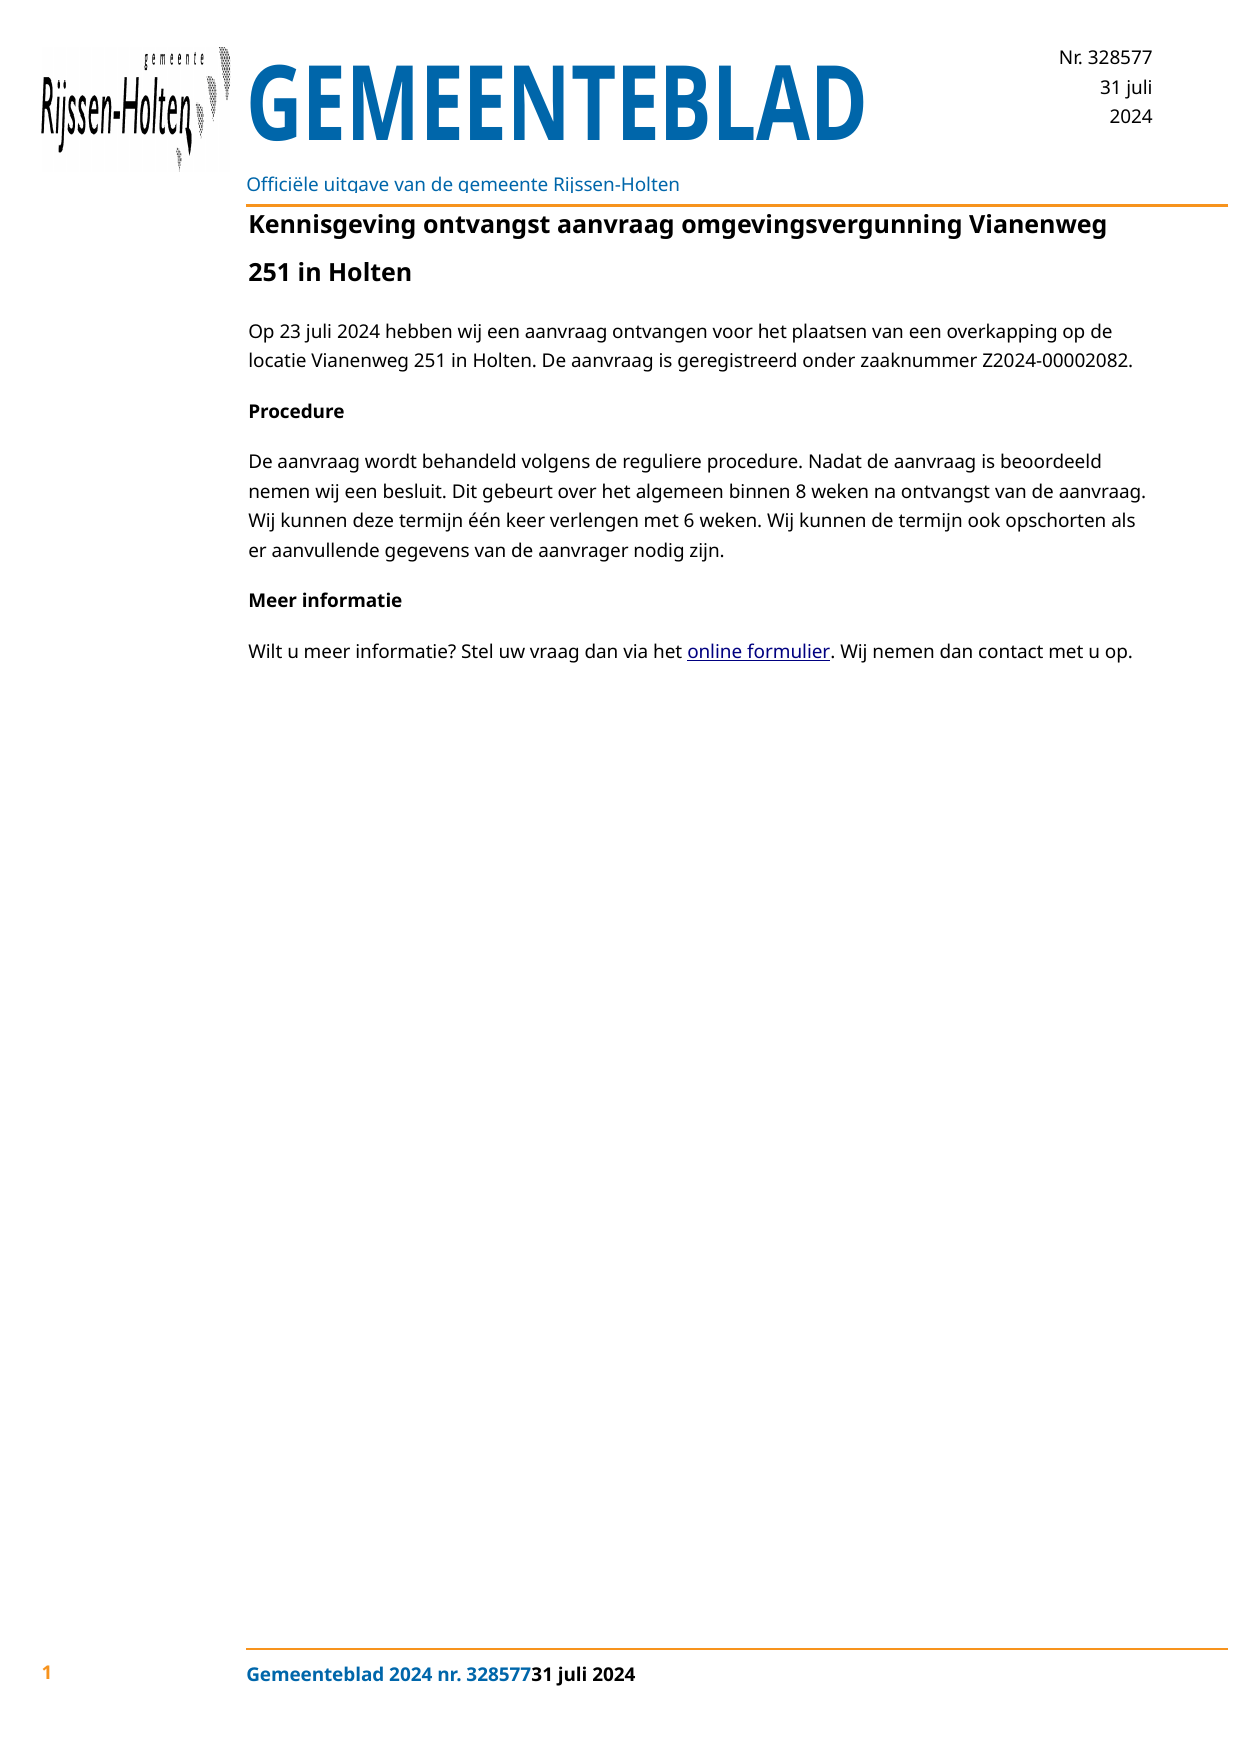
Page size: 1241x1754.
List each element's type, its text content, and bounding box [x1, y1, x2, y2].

text Kennisgeving ontvangst aanvraag omgevingsvergunning Vianenweg 251 in Holten [248, 207, 1152, 288]
text Op 23 juli 2024 hebben wij een aanvraag ontvangen voor het plaatsen van een overkapping op de locatie Vianenweg 251 in Holten. De aanvraag is geregistreerd onder zaaknummer Z2024-00002082. [248, 318, 1152, 373]
text Wilt u meer informatie? Stel uw vraag dan via het online formulier. Wij nemen dan contact met u op. [248, 638, 1152, 664]
text Meer informatie [248, 587, 1152, 613]
text De aanvraag wordt behandeld volgens de reguliere procedure. Nadat de aanvraag is beoordeeld nemen wij een besluit. Dit gebeurt over het algemeen binnen 8 weken na ontvangst van de aanvraag. Wij kunnen deze termijn één keer verlengen met 6 weken. Wij kunnen de termijn ook opschorten als er aanvullende gegevens van de aanvrager nodig zijn. [248, 448, 1152, 563]
text Procedure [248, 398, 1152, 424]
picture [41, 47, 231, 172]
